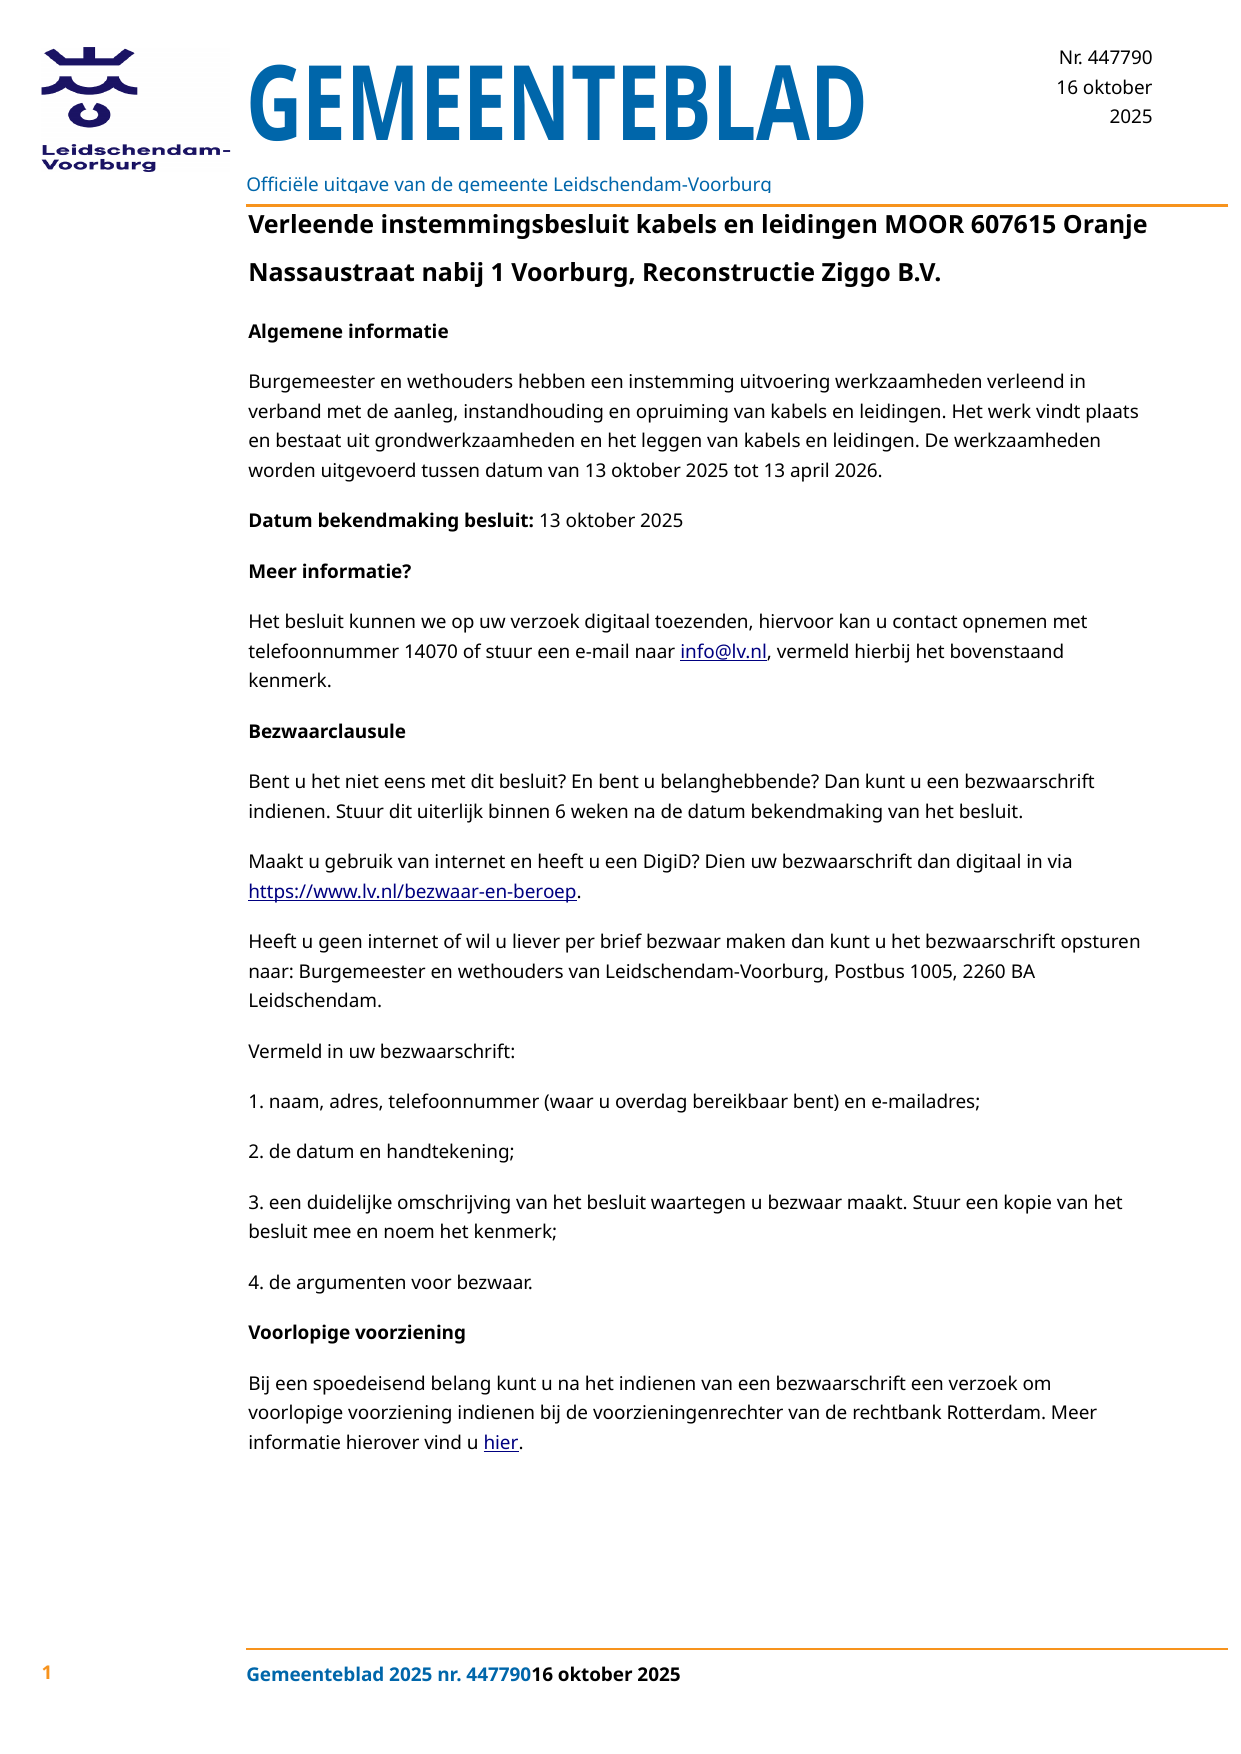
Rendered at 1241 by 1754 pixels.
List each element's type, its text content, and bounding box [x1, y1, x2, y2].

text Vermeld in uw bezwaarschrift: [248, 1038, 1152, 1064]
text Burgemeester en wethouders hebben een instemming uitvoering werkzaamheden verleend in verband met de aanleg, instandhouding en opruiming van kabels en leidingen. Het werk vindt plaats en bestaat uit grondwerkzaamheden en het leggen van kabels en leidingen. De werkzaamheden worden uitgevoerd tussen datum van 13 oktober 2025 tot 13 april 2026. [248, 368, 1152, 483]
text Bent u het niet eens met dit besluit? En bent u belanghebbende? Dan kunt u een bezwaarschrift indienen. Stuur dit uiterlijk binnen 6 weken na de datum bekendmaking van het besluit. [248, 768, 1152, 824]
text Bij een spoedeisend belang kunt u na het indienen van een bezwaarschrift een verzoek om voorlopige voorziening indienen bij de voorzieningenrechter van de rechtbank Rotterdam. Meer informatie hierover vind u hier. [248, 1370, 1152, 1455]
text 3. een duidelijke omschrijving van het besluit waartegen u bezwaar maakt. Stuur een kopie van het besluit mee en noem het kenmerk; [248, 1189, 1152, 1244]
text Het besluit kunnen we op uw verzoek digitaal toezenden, hiervoor kan u contact opnemen met telefoonnummer 14070 of stuur een e-mail naar info@lv.nl, vermeld hierbij het bovenstaand kenmerk. [248, 608, 1152, 693]
text Heeft u geen internet of wil u liever per brief bezwaar maken dan kunt u het bezwaarschrift opsturen naar: Burgemeester en wethouders van Leidschendam-Voorburg, Postbus 1005, 2260 BA Leidschendam. [248, 928, 1152, 1013]
text Datum bekendmaking besluit: 13 oktober 2025 [248, 507, 1152, 533]
text 4. de argumenten voor bezwaar. [248, 1269, 1152, 1295]
text 1. naam, adres, telefoonnummer (waar u overdag bereikbaar bent) en e-mailadres; [248, 1088, 1152, 1114]
text Bezwaarclausule [248, 718, 1152, 744]
text 2. de datum en handtekening; [248, 1139, 1152, 1164]
text Meer informatie? [248, 558, 1152, 584]
picture [41, 47, 231, 172]
text Voorlopige voorziening [248, 1319, 1152, 1345]
text Verleende instemmingsbesluit kabels en leidingen MOOR 607615 Oranje Nassaustraat nabij 1 Voorburg, Reconstructie Ziggo B.V. [248, 207, 1152, 288]
text Maakt u gebruik van internet en heeft u een DigiD? Dien uw bezwaarschrift dan digitaal in via https://www.lv.nl/bezwaar-en-beroep. [248, 848, 1152, 904]
text Algemene informatie [248, 318, 1152, 344]
